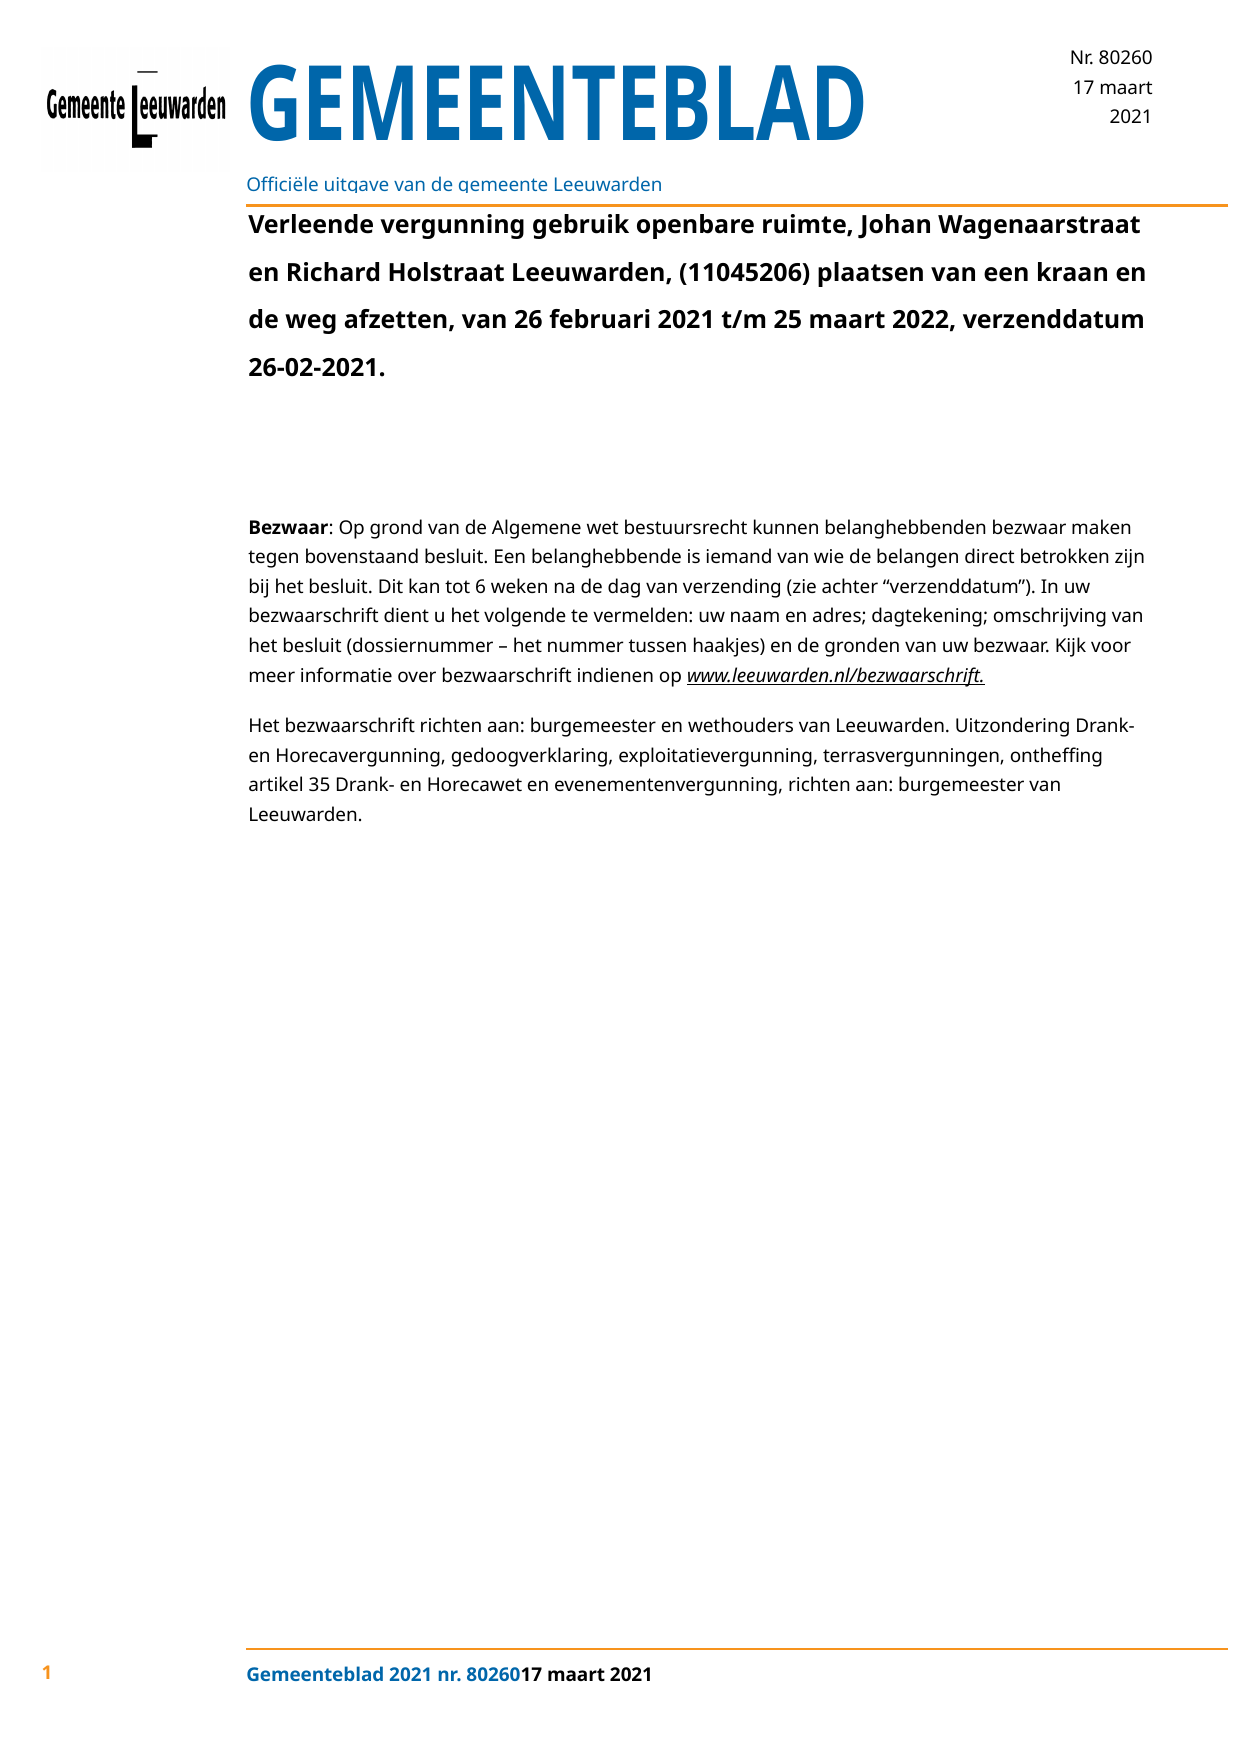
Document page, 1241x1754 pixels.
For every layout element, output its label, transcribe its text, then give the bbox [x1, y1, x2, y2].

text Verleende vergunning gebruik openbare ruimte, Johan Wagenaarstraat en Richard Holstraat Leeuwarden, (11045206) plaatsen van een kraan en de weg afzetten, van 26 februari 2021 t/m 25 maart 2022, verzenddatum 26-02-2021. [248, 207, 1152, 384]
text Bezwaar: Op grond van de Algemene wet bestuursrecht kunnen belanghebbenden bezwaar maken tegen bovenstaand besluit. Een belanghebbende is iemand van wie de belangen direct betrokken zijn bij het besluit. Dit kan tot 6 weken na de dag van verzending (zie achter “verzenddatum”). In uw bezwaarschrift dient u het volgende te vermelden: uw naam en adres; dagtekening; omschrijving van het besluit (dossiernummer – het nummer tussen haakjes) en de gronden van uw bezwaar. Kijk voor meer informatie over bezwaarschrift indienen op www.leeuwarden.nl/bezwaarschrift. [248, 514, 1152, 688]
picture [41, 47, 231, 172]
text Het bezwaarschrift richten aan: burgemeester en wethouders van Leeuwarden. Uitzondering Drank- en Horecavergunning, gedoogverklaring, exploitatievergunning, terrasvergunningen, ontheffing artikel 35 Drank- en Horecawet en evenementenvergunning, richten aan: burgemeester van Leeuwarden. [248, 712, 1152, 827]
